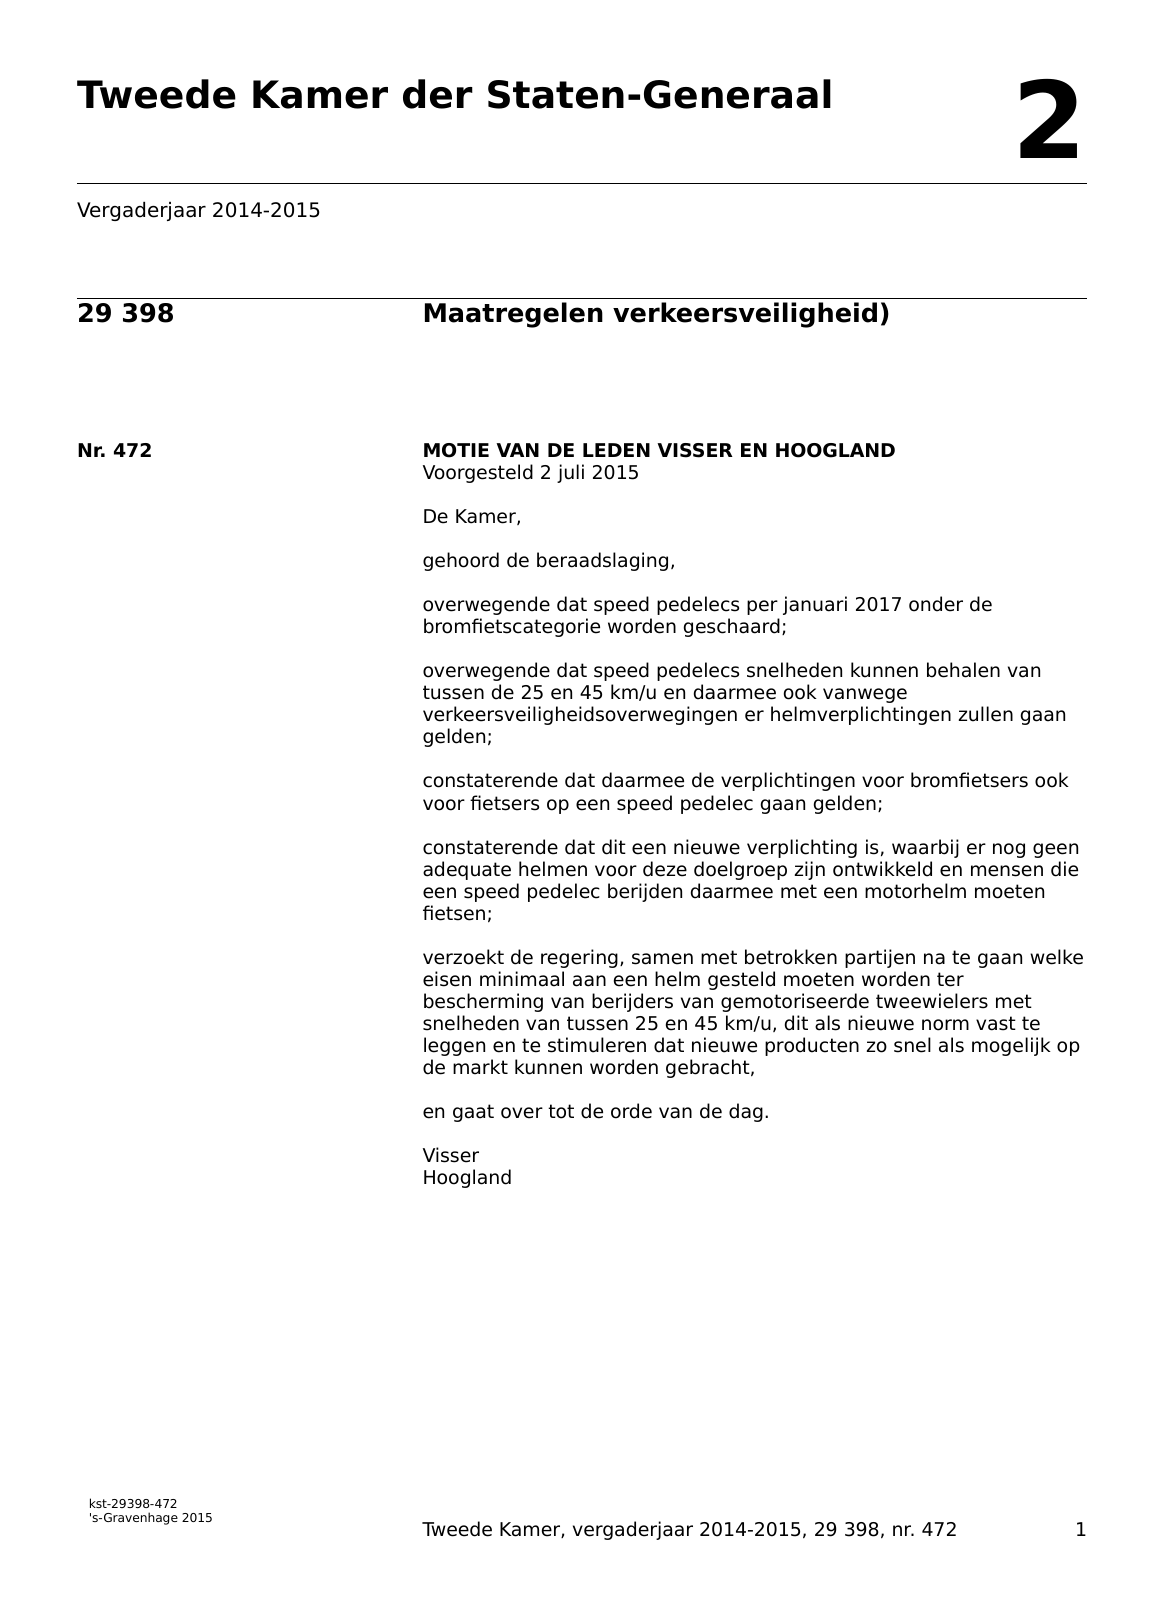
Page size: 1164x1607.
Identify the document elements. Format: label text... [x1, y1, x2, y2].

table_header Tweede Kamer der Staten-Generaal [77, 59, 886, 183]
text en gaat over tot de orde van de dag. [422, 1101, 1087, 1123]
text Visser [422, 1145, 1087, 1167]
table_cell Vergaderjaar 2014-2015 [77, 184, 1087, 298]
text verzoekt de regering, samen met betrokken partijen na te gaan welke eisen minimaal aan een helm gesteld moeten worden ter bescherming van berijders van gemotoriseerde tweewielers met snelheden van tussen 25 en 45 km/u, dit als nieuwe norm vast te leggen en te stimuleren dat nieuwe producten zo snel als mogelijk op de markt kunnen worden gebracht, [422, 947, 1087, 1078]
subtitle Nr. 472 MOTIE VAN DE LEDEN VISSER EN HOOGLAND [77, 440, 1087, 462]
text De Kamer, [422, 506, 1087, 528]
text constaterende dat daarmee de verplichtingen voor bromfietsers ook voor fietsers op een speed pedelec gaan gelden; [422, 770, 1087, 814]
text constaterende dat dit een nieuwe verplichting is, waarbij er nog geen adequate helmen voor deze doelgroep zijn ontwikkeld en mensen die een speed pedelec berijden daarmee met een motorhelm moeten fietsen; [422, 837, 1087, 924]
text overwegende dat speed pedelecs snelheden kunnen behalen van tussen de 25 en 45 km/u en daarmee ook vanwege verkeersveiligheidsoverwegingen er helmverplichtingen zullen gaan gelden; [422, 660, 1087, 748]
text gehoord de beraadslaging, [422, 550, 1087, 572]
text Voorgesteld 2 juli 2015 [422, 462, 1087, 484]
text Hoogland [422, 1167, 1087, 1189]
text 's-Gravenhage 2015 [88, 1511, 323, 1525]
text kst-29398-472 [88, 1497, 323, 1511]
text overwegende dat speed pedelecs per januari 2017 onder de bromfietscategorie worden geschaard; [422, 594, 1087, 638]
subtitle 29 398 Maatregelen verkeersveiligheid) [77, 299, 1087, 329]
table_header 2 [886, 59, 1087, 183]
